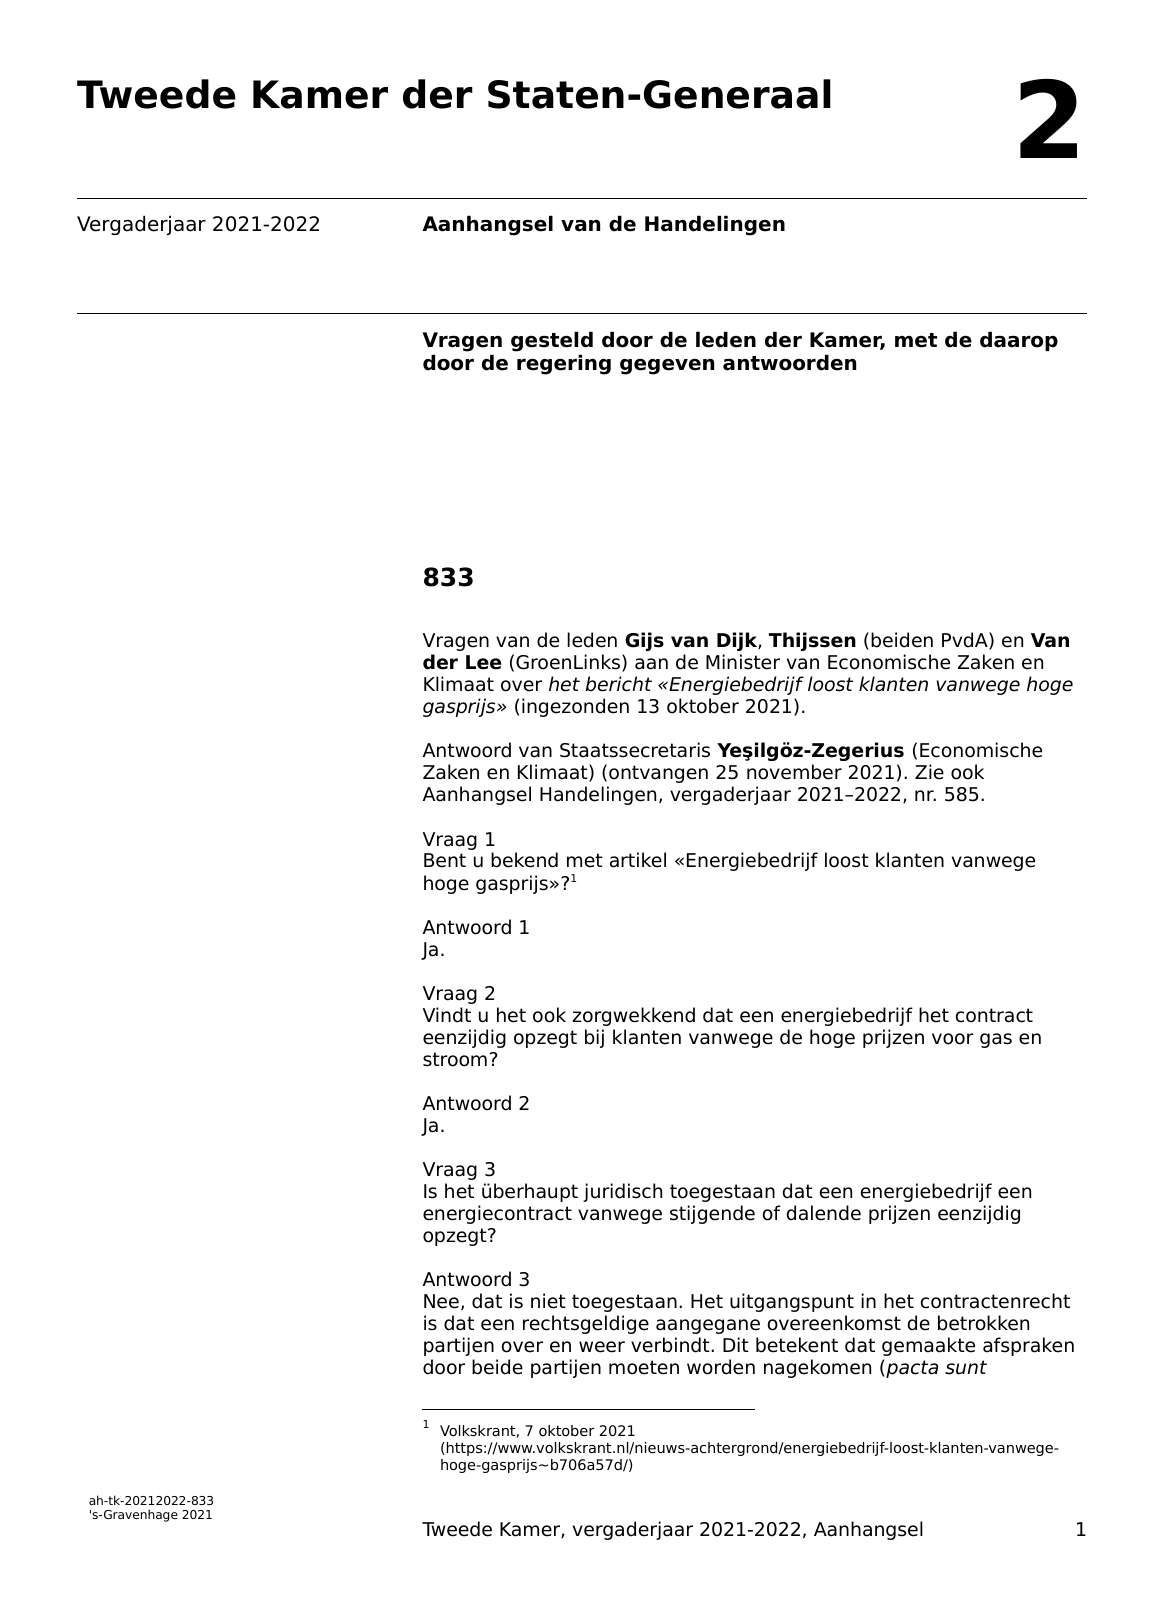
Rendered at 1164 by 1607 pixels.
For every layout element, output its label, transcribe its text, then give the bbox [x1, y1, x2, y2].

text Bent u bekend met artikel «Energiebedrijf loost klanten vanwege hoge gasprijs»? [422, 850, 1087, 894]
table_cell Aanhangsel van de Handelingen [422, 199, 1087, 313]
table_cell [77, 314, 422, 375]
text 833 [422, 563, 1087, 592]
text Is het überhaupt juridisch toegestaan dat een energiebedrijf een energiecontract vanwege stijgende of dalende prijzen eenzijdig opzegt? [422, 1181, 1087, 1247]
text ah-tk-20212022-833 [88, 1494, 323, 1508]
table_cell Vergaderjaar 2021-2022 [77, 199, 422, 313]
table_header Tweede Kamer der Staten-Generaal [77, 59, 886, 198]
text Volkskrant, 7 oktober 2021 (https://www.volkskrant.nl/nieuws-achtergrond/energiebedrijf-loost-klanten-vanwege-hoge-gasprijs~b706a57d/) [422, 1418, 1087, 1474]
table_cell Vragen gesteld door de leden der Kamer, met de daarop door de regering gegeven antwoorden [422, 314, 1087, 375]
text Antwoord 3 [422, 1269, 1087, 1291]
text Nee, dat is niet toegestaan. Het uitgangspunt in het contractenrecht is dat een rechtsgeldige aangegane overeenkomst de betrokken partijen over en weer verbindt. Dit betekent dat gemaakte afspraken door beide partijen moeten worden nagekomen (pacta sunt [422, 1291, 1087, 1379]
text 's-Gravenhage 2021 [88, 1508, 323, 1522]
text Ja. [422, 938, 1087, 961]
text Vraag 1 [422, 828, 1087, 850]
text Ja. [422, 1115, 1087, 1137]
text Antwoord 1 [422, 917, 1087, 938]
text Antwoord van Staatssecretaris Yeşilgöz-Zegerius (Economische Zaken en Klimaat) (ontvangen 25 november 2021). Zie ook Aanhangsel Handelingen, vergaderjaar 2021–2022, nr. 585. [422, 740, 1087, 806]
table_header 2 [886, 59, 1087, 198]
text Vragen van de leden Gijs van Dijk, Thijssen (beiden PvdA) en Van der Lee (GroenLinks) aan de Minister van Economische Zaken en Klimaat over het bericht «Energiebedrijf loost klanten vanwege hoge gasprijs» (ingezonden 13 oktober 2021). [422, 630, 1087, 718]
text Vindt u het ook zorgwekkend dat een energiebedrijf het contract eenzijdig opzegt bij klanten vanwege de hoge prijzen voor gas en stroom? [422, 1005, 1087, 1071]
text Vraag 3 [422, 1159, 1087, 1181]
text Vraag 2 [422, 983, 1087, 1005]
text Antwoord 2 [422, 1093, 1087, 1115]
